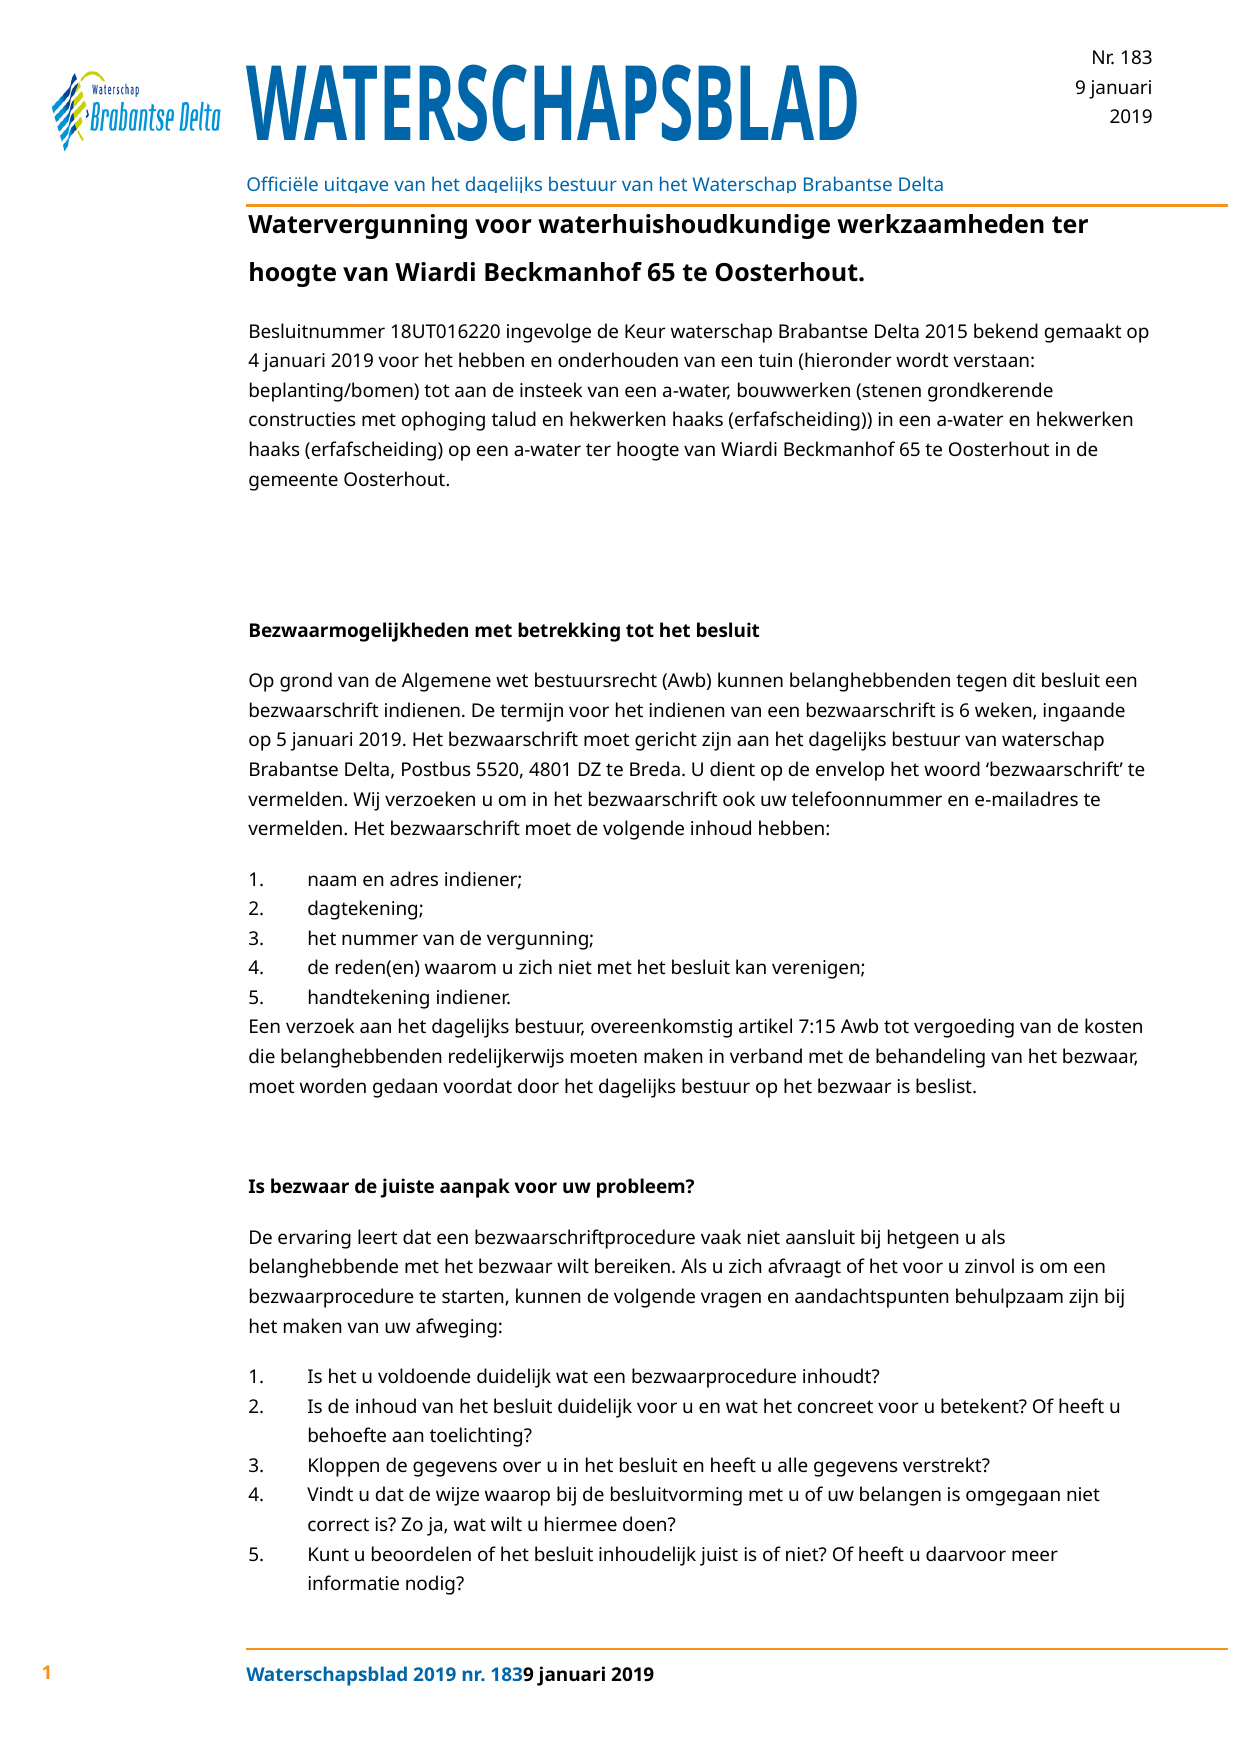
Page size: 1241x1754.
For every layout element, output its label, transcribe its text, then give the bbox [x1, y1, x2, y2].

list naam en adres indiener; [248, 866, 1152, 892]
text Bezwaarmogelijkheden met betrekking tot het besluit [248, 617, 1152, 643]
text De ervaring leert dat een bezwaarschriftprocedure vaak niet aansluit bij hetgeen u als belanghebbende met het bezwaar wilt bereiken. Als u zich afvraagt of het voor u zinvol is om een bezwaarprocedure te starten, kunnen de volgende vragen en aandachtspunten behulpzaam zijn bij het maken van uw afweging: [248, 1224, 1152, 1339]
list handtekening indiener. [248, 984, 1152, 1010]
text Watervergunning voor waterhuishoudkundige werkzaamheden ter hoogte van Wiardi Beckmanhof 65 te Oosterhout. [248, 207, 1152, 288]
list het nummer van de vergunning; [248, 925, 1152, 951]
list Is het u voldoende duidelijk wat een bezwaarprocedure inhoudt? [248, 1363, 1152, 1389]
text Is bezwaar de juiste aanpak voor uw probleem? [248, 1174, 1152, 1199]
list Kunt u beoordelen of het besluit inhoudelijk juist is of niet? Of heeft u daarvoor meer informatie nodig? [248, 1541, 1152, 1596]
list de reden(en) waarom u zich niet met het besluit kan verenigen; [248, 954, 1152, 980]
text Een verzoek aan het dagelijks bestuur, overeenkomstig artikel 7:15 Awb tot vergoeding van de kosten die belanghebbenden redelijkerwijs moeten maken in verband met de behandeling van het bezwaar, moet worden gedaan voordat door het dagelijks bestuur op het bezwaar is beslist. [248, 1014, 1152, 1099]
list Is de inhoud van het besluit duidelijk voor u en wat het concreet voor u betekent? Of heeft u behoefte aan toelichting? [248, 1393, 1152, 1448]
text Op grond van de Algemene wet bestuursrecht (Awb) kunnen belanghebbenden tegen dit besluit een bezwaarschrift indienen. De termijn voor het indienen van een bezwaarschrift is 6 weken, ingaande op 5 januari 2019. Het bezwaarschrift moet gericht zijn aan het dagelijks bestuur van waterschap Brabantse Delta, Postbus 5520, 4801 DZ te Breda. U dient op de envelop het woord ‘bezwaarschrift’ te vermelden. Wij verzoeken u om in het bezwaarschrift ook uw telefoonnummer en e‑mailadres te vermelden. Het bezwaarschrift moet de volgende inhoud hebben: [248, 667, 1152, 841]
picture [41, 47, 231, 172]
list Kloppen de gegevens over u in het besluit en heeft u alle gegevens verstrekt? [248, 1452, 1152, 1478]
list Vindt u dat de wijze waarop bij de besluitvorming met u of uw belangen is omgegaan niet correct is? Zo ja, wat wilt u hiermee doen? [248, 1482, 1152, 1537]
list dagtekening; [248, 895, 1152, 921]
text Besluitnummer 18UT016220 ingevolge de Keur waterschap Brabantse Delta 2015 bekend gemaakt op 4 januari 2019 voor het hebben en onderhouden van een tuin (hieronder wordt verstaan: beplanting/bomen) tot aan de insteek van een a-water, bouwwerken (stenen grondkerende constructies met ophoging talud en hekwerken haaks (erfafscheiding)) in een a-water en hekwerken haaks (erfafscheiding) op een a-water ter hoogte van Wiardi Beckmanhof 65 te Oosterhout in de gemeente Oosterhout. [248, 318, 1152, 492]
